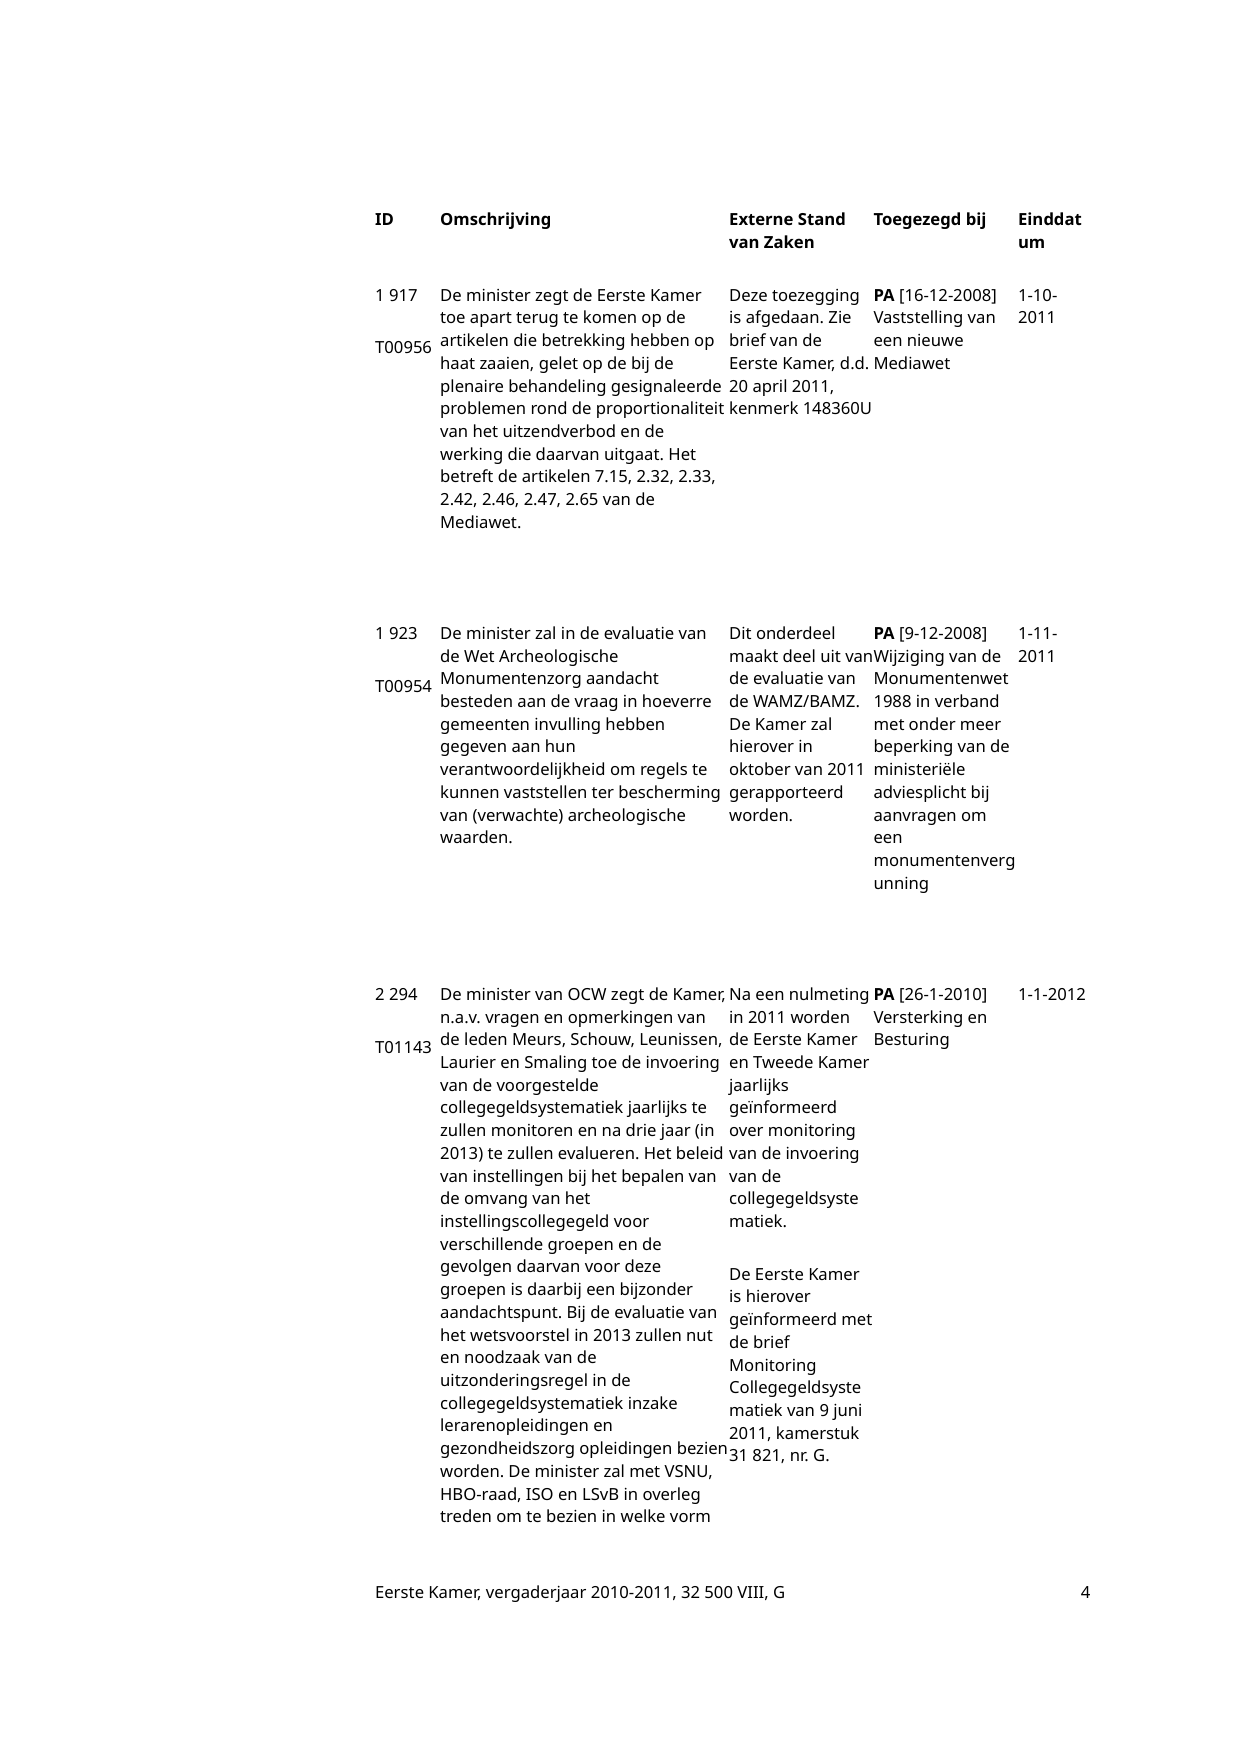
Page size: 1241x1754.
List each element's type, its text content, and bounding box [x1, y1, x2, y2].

table_cell De minister zegt de Eerste Kamer toe apart terug te komen op de artikelen die betrekking hebben op haat zaaien, gelet op de bij de plenaire behandeling gesignaleerde problemen rond de proportionaliteit van het uitzendverbod en de werking die daarvan uitgaat. Het betreft de artikelen 7.15, 2.32, 2.33, 2.42, 2.46, 2.47, 2.65 van de Mediawet. [440, 283, 729, 563]
table_header Omschrijving [440, 208, 729, 283]
table_cell [1018, 563, 1090, 622]
table_cell PA [26-1-2010] Versterking en Besturing [873, 983, 1018, 1527]
table_cell PA [9-12-2008] Wijziging van de Monumentenwet 1988 in verband met onder meer beperking van de ministeriële adviesplicht bij aanvragen om een monumentenvergunning [873, 622, 1018, 924]
table_cell 1 923 T00954 [375, 622, 440, 924]
table_cell De minister van OCW zegt de Kamer, n.a.v. vragen en opmerkingen van de leden Meurs, Schouw, Leunissen, Laurier en Smaling toe de invoering van de voorgestelde collegegeldsystematiek jaarlijks te zullen monitoren en na drie jaar (in 2013) te zullen evalueren. Het beleid van instellingen bij het bepalen van de omvang van het instellingscollegegeld voor verschillende groepen en de gevolgen daarvan voor deze groepen is daarbij een bijzonder aandachtspunt. Bij de evaluatie van het wetsvoorstel in 2013 zullen nut en noodzaak van de uitzonderingsregel in de collegegeldsystematiek inzake lerarenopleidingen en gezondheidszorg opleidingen bezien worden. De minister zal met VSNU, HBO-raad, ISO en LSvB in overleg treden om te bezien in welke vorm [440, 983, 729, 1527]
table_cell [729, 924, 873, 982]
table_cell [440, 563, 729, 622]
table_cell 1-11-2011 [1018, 622, 1090, 924]
table_cell PA [16-12-2008] Vaststelling van een nieuwe Mediawet [873, 283, 1018, 563]
table_cell De minister zal in de evaluatie van de Wet Archeologische Monumentenzorg aandacht besteden aan de vraag in hoeverre gemeenten invulling hebben gegeven aan hun verantwoordelijkheid om regels te kunnen vaststellen ter bescherming van (verwachte) archeologische waarden. [440, 622, 729, 924]
table_header ID [375, 208, 440, 283]
table_header Einddatum [1018, 208, 1090, 283]
table_cell [729, 563, 873, 622]
table_cell [1018, 924, 1090, 982]
table_header Externe Stand van Zaken [729, 208, 873, 283]
table_cell [440, 924, 729, 982]
table_cell Deze toezegging is afgedaan. Zie brief van de Eerste Kamer, d.d. 20 april 2011, kenmerk 148360U [729, 283, 873, 563]
table_cell [873, 924, 1018, 982]
table_cell 1 917 T00956 [375, 283, 440, 563]
table_cell [375, 563, 440, 622]
table_cell [375, 924, 440, 982]
table_header Toegezegd bij [873, 208, 1018, 283]
table_cell 1-1-2012 [1018, 983, 1090, 1527]
table_cell [873, 563, 1018, 622]
table_cell 1-10-2011 [1018, 283, 1090, 563]
table_cell Dit onderdeel maakt deel uit van de evaluatie van de WAMZ/BAMZ. De Kamer zal hierover in oktober van 2011 gerapporteerd worden. [729, 622, 873, 924]
table_cell Na een nulmeting in 2011 worden de Eerste Kamer en Tweede Kamer jaarlijks geïnformeerd over monitoring van de invoering van de collegegeldsystematiek. De Eerste Kamer is hierover geïnformeerd met de brief Monitoring Collegegeldsystematiek van 9 juni 2011, kamerstuk 31 821, nr. G. [729, 983, 873, 1527]
table_cell 2 294 T01143 [375, 983, 440, 1527]
